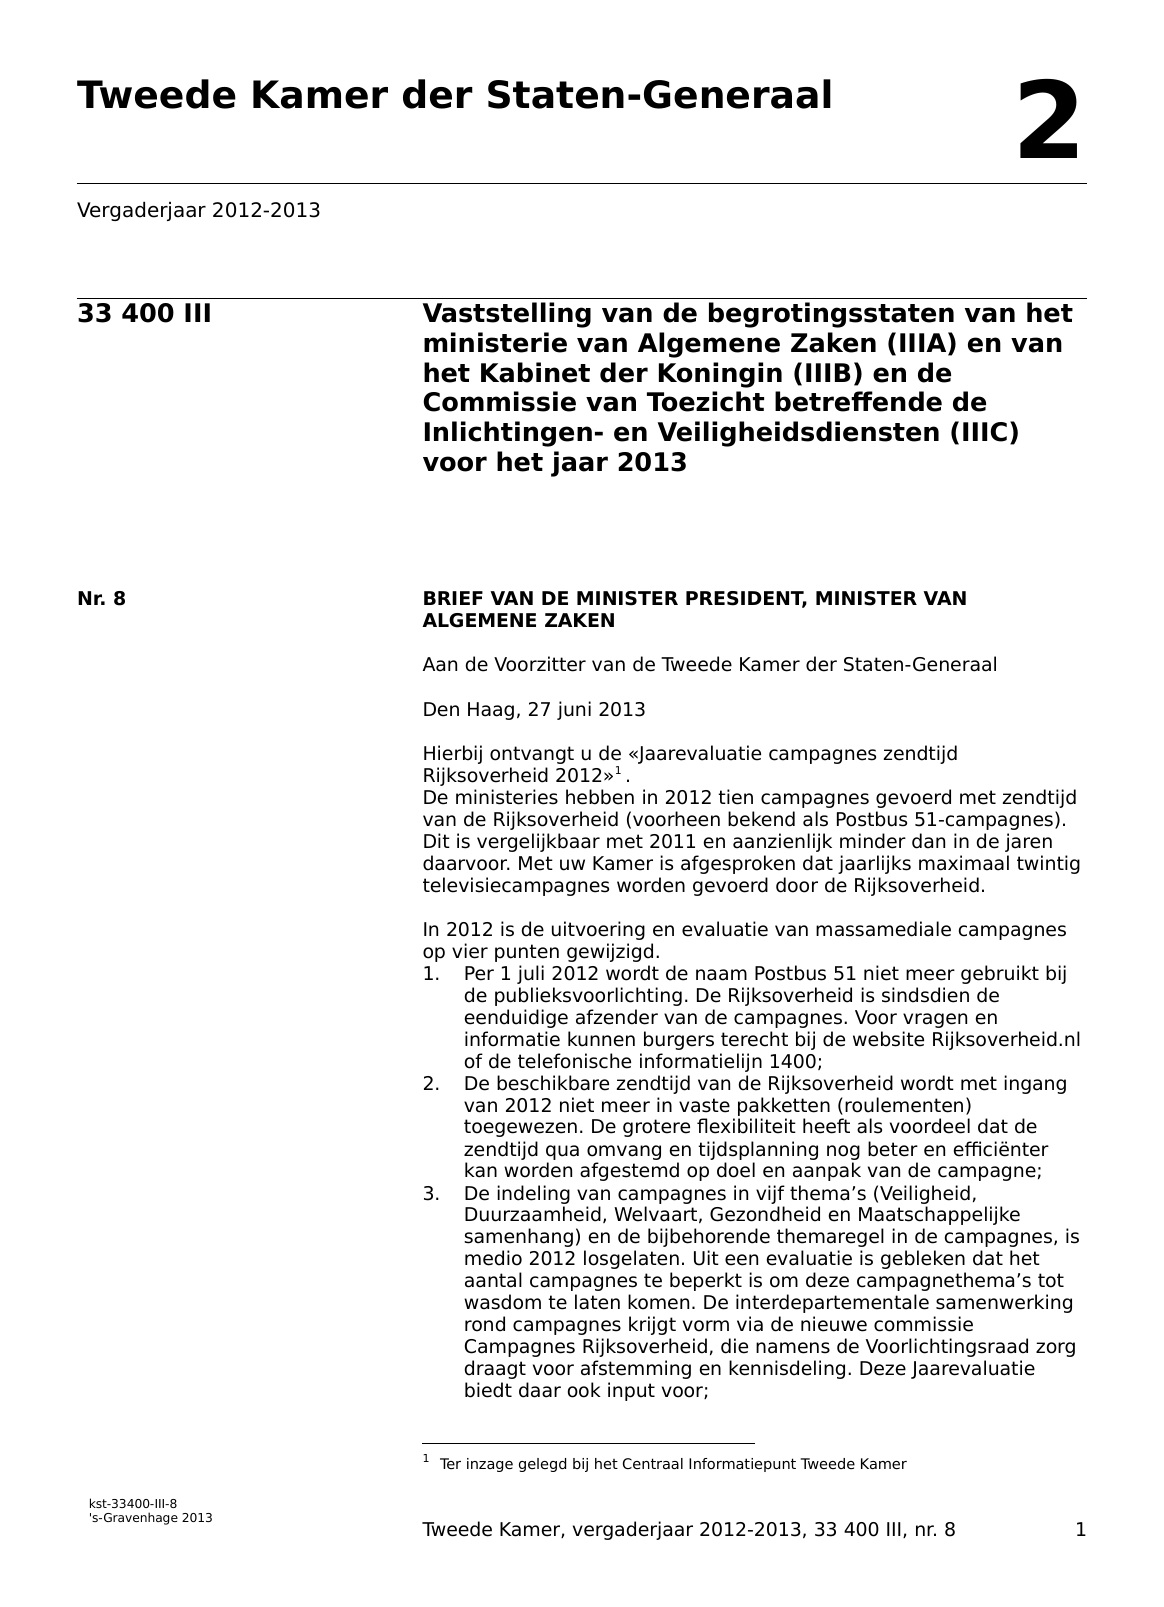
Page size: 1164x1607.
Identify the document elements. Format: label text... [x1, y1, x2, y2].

text 3. De indeling van campagnes in vijf thema’s (Veiligheid, Duurzaamheid, Welvaart, Gezondheid en Maatschappelijke samenhang) en de bijbehorende themaregel in de campagnes, is medio 2012 losgelaten. Uit een evaluatie is gebleken dat het aantal campagnes te beperkt is om deze campagnethema’s tot wasdom te laten komen. De interdepartementale samenwerking rond campagnes krijgt vorm via de nieuwe commissie Campagnes Rijksoverheid, die namens de Voorlichtingsraad zorg draagt voor afstemming en kennisdeling. Deze Jaarevaluatie biedt daar ook input voor; [422, 1182, 1087, 1402]
text Ter inzage gelegd bij het Centraal Informatiepunt Tweede Kamer [422, 1452, 1087, 1474]
text 1. Per 1 juli 2012 wordt de naam Postbus 51 niet meer gebruikt bij de publieksvoorlichting. De Rijksoverheid is sindsdien de eenduidige afzender van de campagnes. Voor vragen en informatie kunnen burgers terecht bij de website Rijksoverheid.nl of de telefonische informatielijn 1400; [422, 963, 1087, 1072]
subtitle Nr. 8 BRIEF VAN DE MINISTER PRESIDENT, MINISTER VAN ALGEMENE ZAKEN [77, 588, 1087, 632]
text Den Haag, 27 juni 2013 [422, 698, 1087, 720]
text In 2012 is de uitvoering en evaluatie van massamediale campagnes op vier punten gewijzigd. [422, 919, 1087, 963]
text Aan de Voorzitter van de Tweede Kamer der Staten-Generaal [422, 654, 1087, 676]
text 's-Gravenhage 2013 [88, 1511, 323, 1525]
text kst-33400-III-8 [88, 1497, 323, 1511]
subtitle 33 400 III Vaststelling van de begrotingsstaten van het ministerie van Algemene Zaken (IIIA) en van het Kabinet der Koningin (IIIB) en de Commissie van Toezicht betreffende de Inlichtingen- en Veiligheidsdiensten (IIIC) voor het jaar 2013 [77, 299, 1087, 477]
table_cell Vergaderjaar 2012-2013 [77, 184, 1087, 298]
text 2. De beschikbare zendtijd van de Rijksoverheid wordt met ingang van 2012 niet meer in vaste pakketten (roulementen) toegewezen. De grotere flexibiliteit heeft als voordeel dat de zendtijd qua omvang en tijdsplanning nog beter en efficiënter kan worden afgestemd op doel en aanpak van de campagne; [422, 1072, 1087, 1182]
table_header 2 [886, 59, 1087, 183]
text De ministeries hebben in 2012 tien campagnes gevoerd met zendtijd van de Rijksoverheid (voorheen bekend als Postbus 51-campagnes). Dit is vergelijkbaar met 2011 en aanzienlijk minder dan in de jaren daarvoor. Met uw Kamer is afgesproken dat jaarlijks maximaal twintig televisiecampagnes worden gevoerd door de Rijksoverheid. [422, 787, 1087, 896]
text Hierbij ontvangt u de «Jaarevaluatie campagnes zendtijd Rijksoverheid 2012». [422, 743, 1087, 787]
table_header Tweede Kamer der Staten-Generaal [77, 59, 886, 183]
